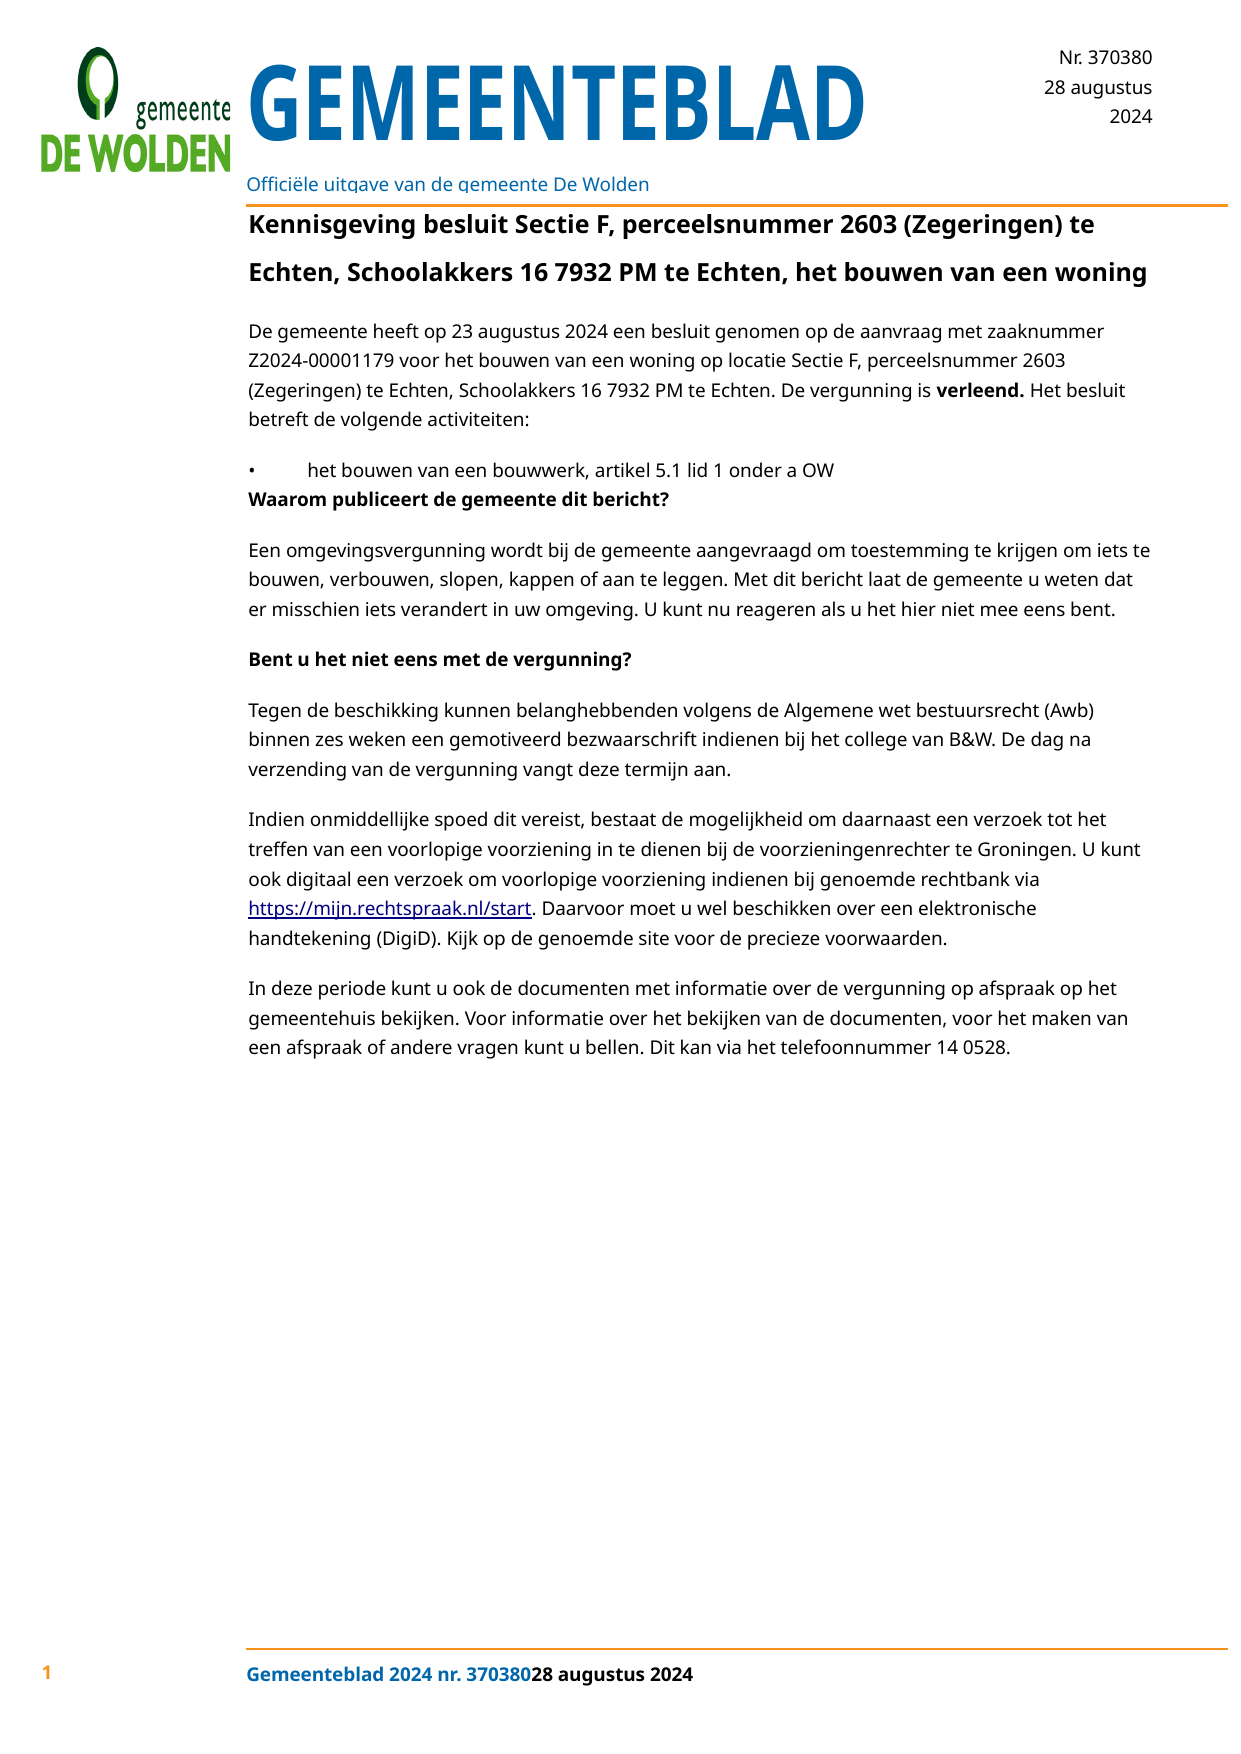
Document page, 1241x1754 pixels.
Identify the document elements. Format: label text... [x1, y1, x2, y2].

list het bouwen van een bouwwerk, artikel 5.1 lid 1 onder a OW [248, 457, 1152, 483]
text Tegen de beschikking kunnen belanghebbenden volgens de Algemene wet bestuursrecht (Awb) binnen zes weken een gemotiveerd bezwaarschrift indienen bij het college van B&W. De dag na verzending van de vergunning vangt deze termijn aan. [248, 697, 1152, 782]
text Bent u het niet eens met de vergunning? [248, 647, 1152, 672]
text Een omgevingsvergunning wordt bij de gemeente aangevraagd om toestemming te krijgen om iets te bouwen, verbouwen, slopen, kappen of aan te leggen. Met dit bericht laat de gemeente u weten dat er misschien iets verandert in uw omgeving. U kunt nu reageren als u het hier niet mee eens bent. [248, 537, 1152, 622]
text Kennisgeving besluit Sectie F, perceelsnummer 2603 (Zegeringen) te Echten, Schoolakkers 16 7932 PM te Echten, het bouwen van een woning [248, 207, 1152, 288]
text Waarom publiceert de gemeente dit bericht? [248, 487, 1152, 512]
picture [41, 47, 231, 172]
text De gemeente heeft op 23 augustus 2024 een besluit genomen op de aanvraag met zaaknummer Z2024-00001179 voor het bouwen van een woning op locatie Sectie F, perceelsnummer 2603 (Zegeringen) te Echten, Schoolakkers 16 7932 PM te Echten. De vergunning is verleend. Het besluit betreft de volgende activiteiten: [248, 318, 1152, 432]
text Indien onmiddellijke spoed dit vereist, bestaat de mogelijkheid om daarnaast een verzoek tot het treffen van een voorlopige voorziening in te dienen bij de voorzieningenrechter te Groningen. U kunt ook digitaal een verzoek om voorlopige voorziening indienen bij genoemde rechtbank via https://mijn.rechtspraak.nl/start. Daarvoor moet u wel beschikken over een elektronische handtekening (DigiD). Kijk op de genoemde site voor de precieze voorwaarden. [248, 807, 1152, 951]
text In deze periode kunt u ook de documenten met informatie over de vergunning op afspraak op het gemeentehuis bekijken. Voor informatie over het bekijken van de documenten, voor het maken van een afspraak of andere vragen kunt u bellen. Dit kan via het telefoonnummer 14 0528. [248, 975, 1152, 1060]
